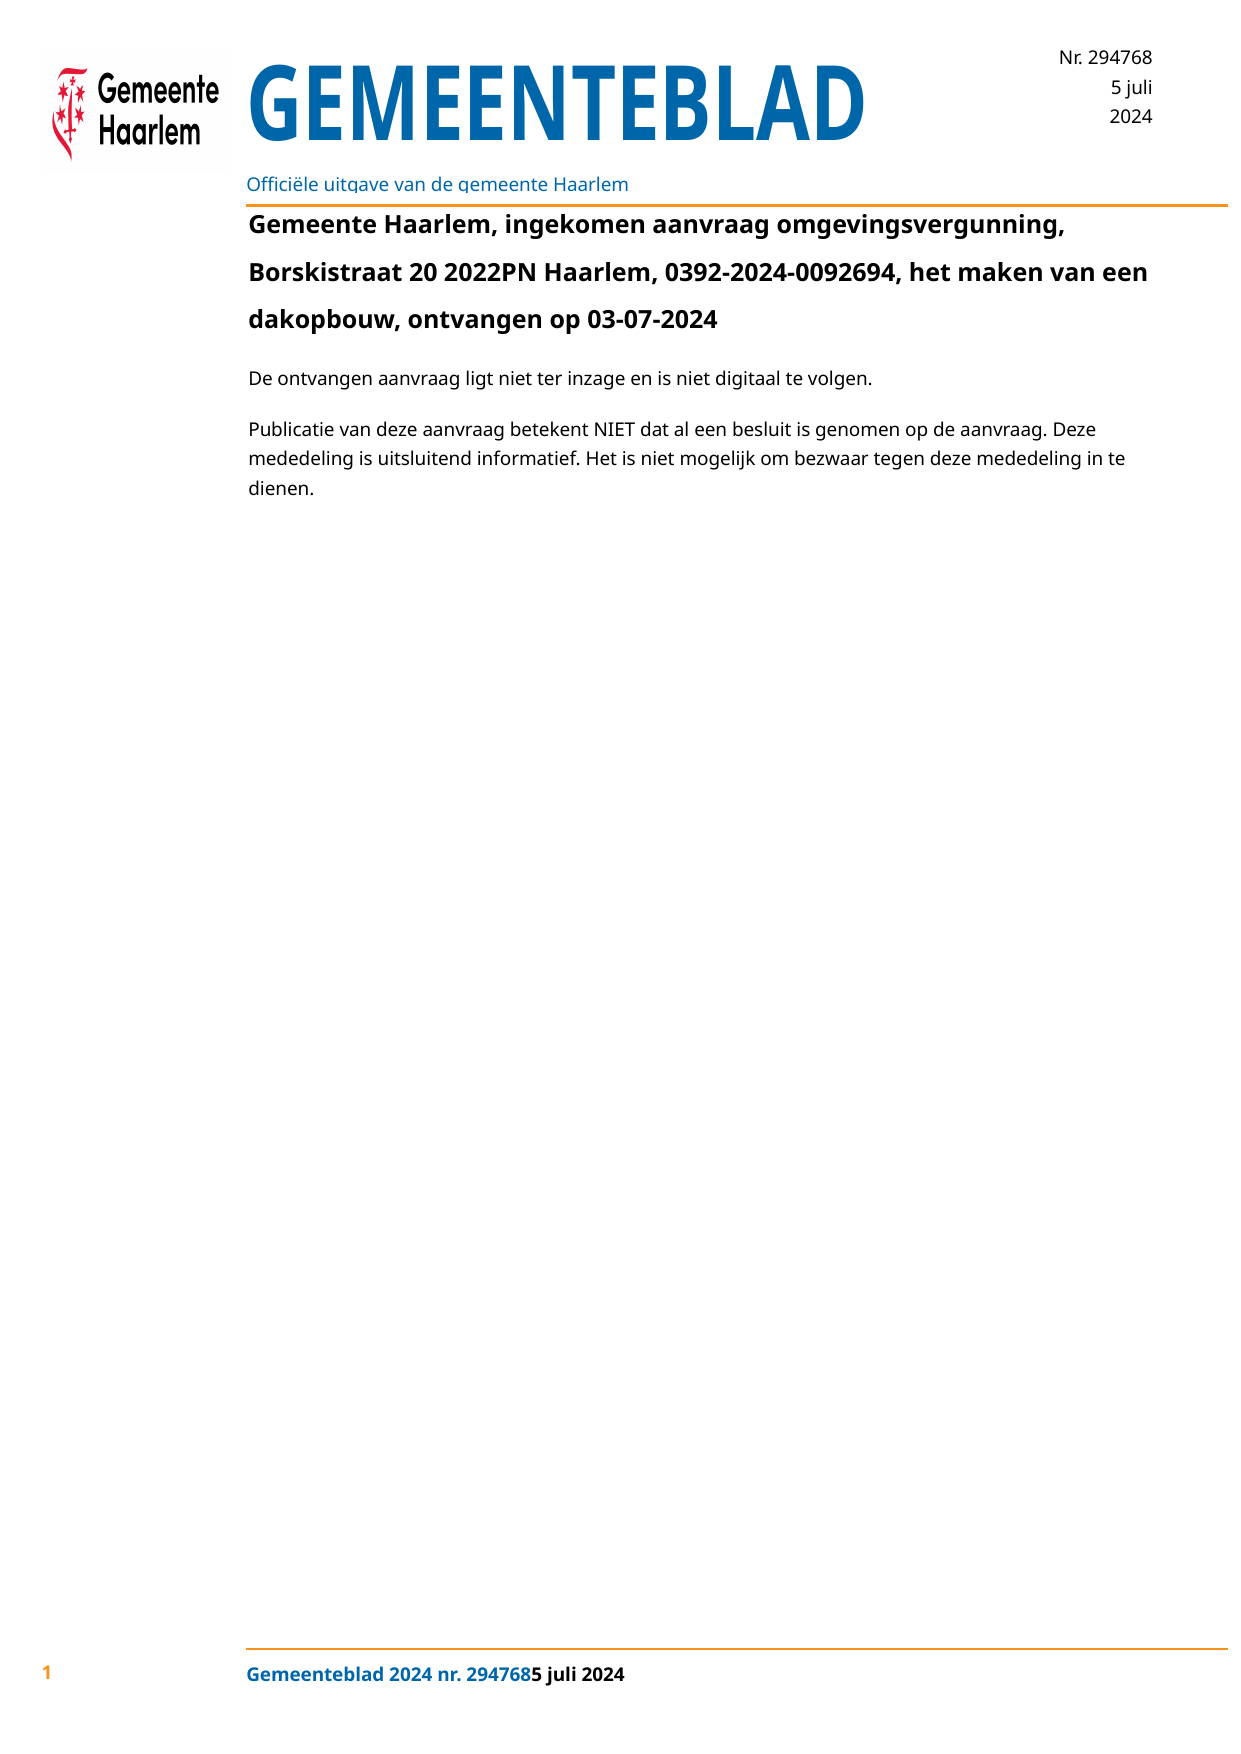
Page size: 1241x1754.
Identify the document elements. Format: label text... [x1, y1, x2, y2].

text Gemeente Haarlem, ingekomen aanvraag omgevingsvergunning, Borskistraat 20 2022PN Haarlem, 0392-2024-0092694, het maken van een dakopbouw, ontvangen op 03-07-2024 [248, 207, 1152, 336]
picture [41, 47, 231, 172]
text De ontvangen aanvraag ligt niet ter inzage en is niet digitaal te volgen. [248, 366, 1152, 391]
text Publicatie van deze aanvraag betekent NIET dat al een besluit is genomen op de aanvraag. Deze mededeling is uitsluitend informatief. Het is niet mogelijk om bezwaar tegen deze mededeling in te dienen. [248, 416, 1152, 501]
